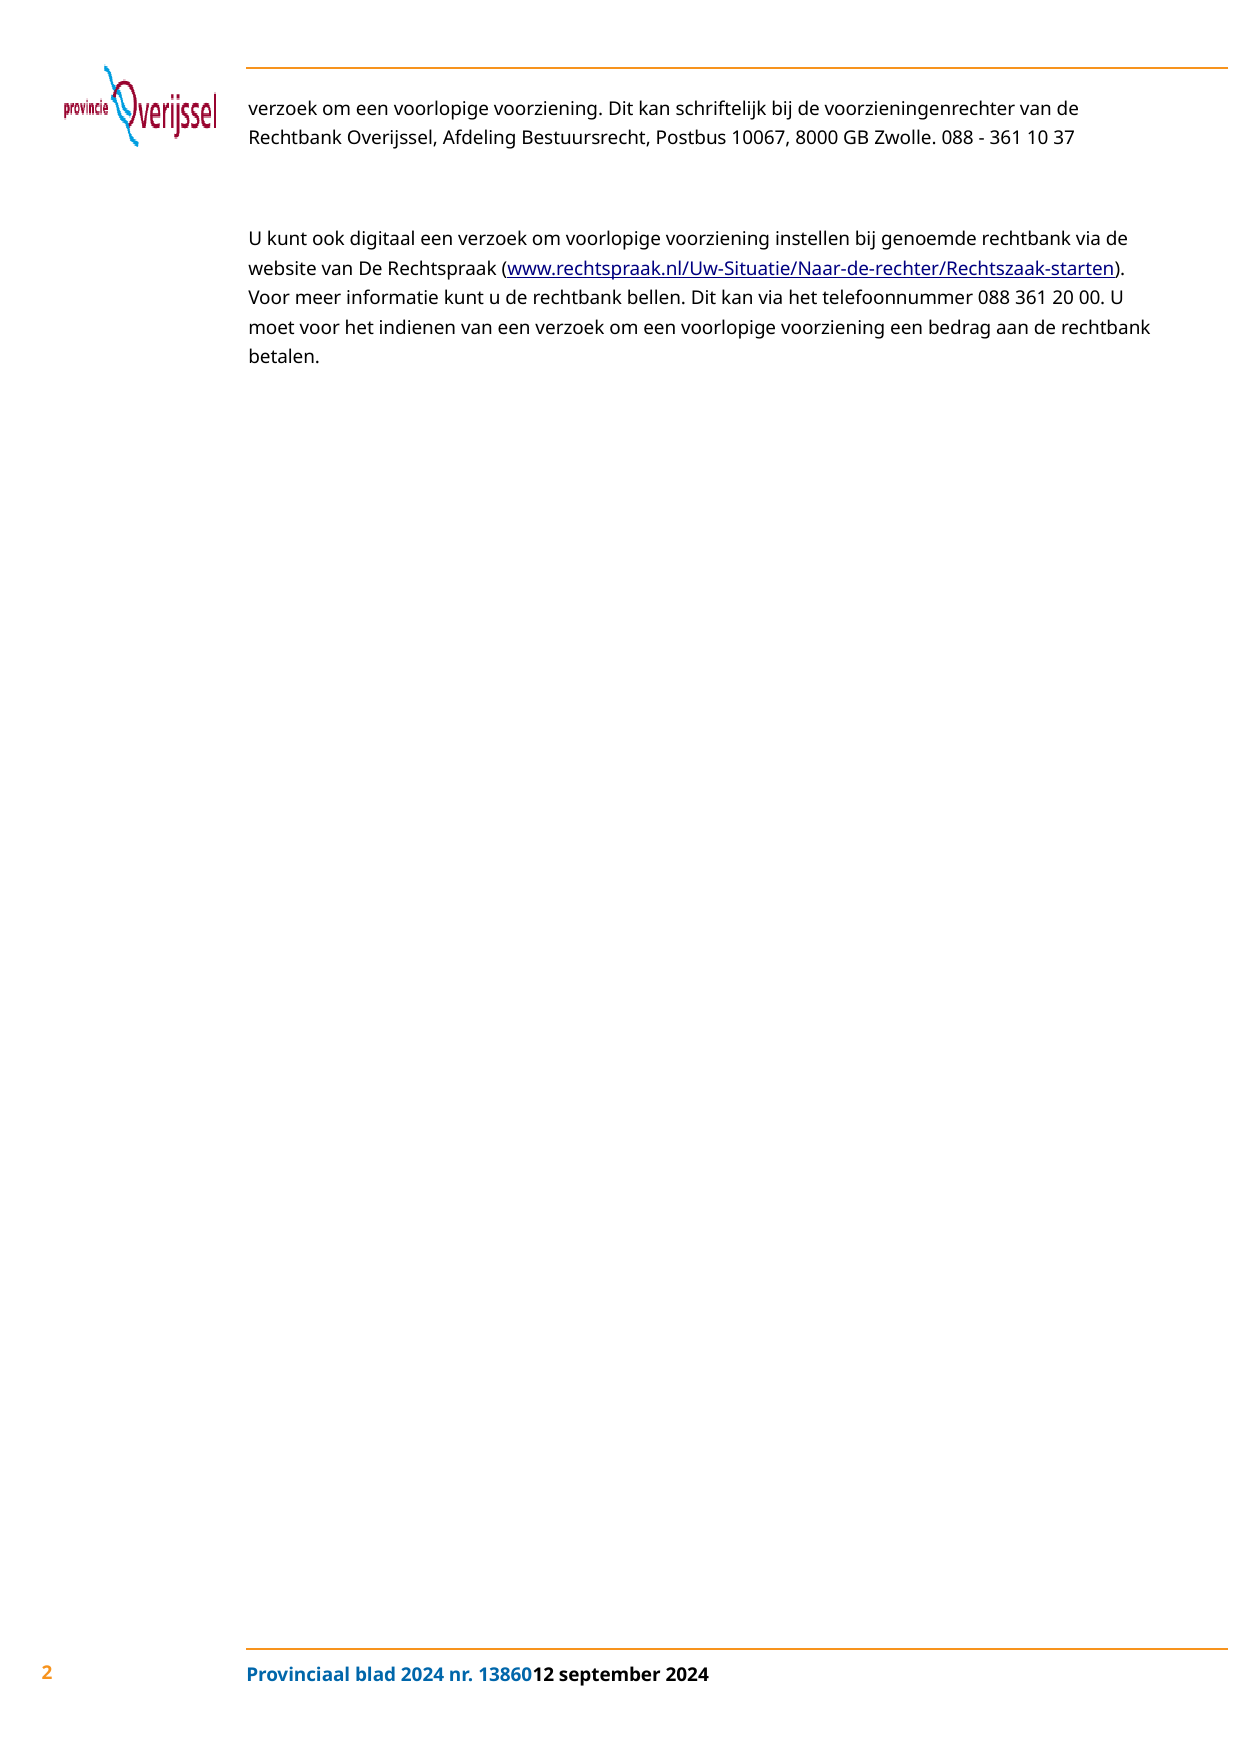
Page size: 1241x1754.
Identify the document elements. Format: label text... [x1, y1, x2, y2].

text U kunt ook digitaal een verzoek om voorlopige voorziening instellen bij genoemde rechtbank via de website van De Rechtspraak (www.rechtspraak.nl/Uw-Situatie/Naar-de-rechter/Rechtszaak-starten). Voor meer informatie kunt u de rechtbank bellen. Dit kan via het telefoonnummer 088 361 20 00. U moet voor het indienen van een verzoek om een voorlopige voorziening een bedrag aan de rechtbank betalen. [248, 225, 1152, 369]
text verzoek om een voorlopige voorziening. Dit kan schriftelijk bij de voorzieningenrechter van de Rechtbank Overijssel, Afdeling Bestuursrecht, Postbus 10067, 8000 GB Zwolle. 088 - 361 10 37 [248, 95, 1152, 150]
picture [41, 47, 231, 172]
